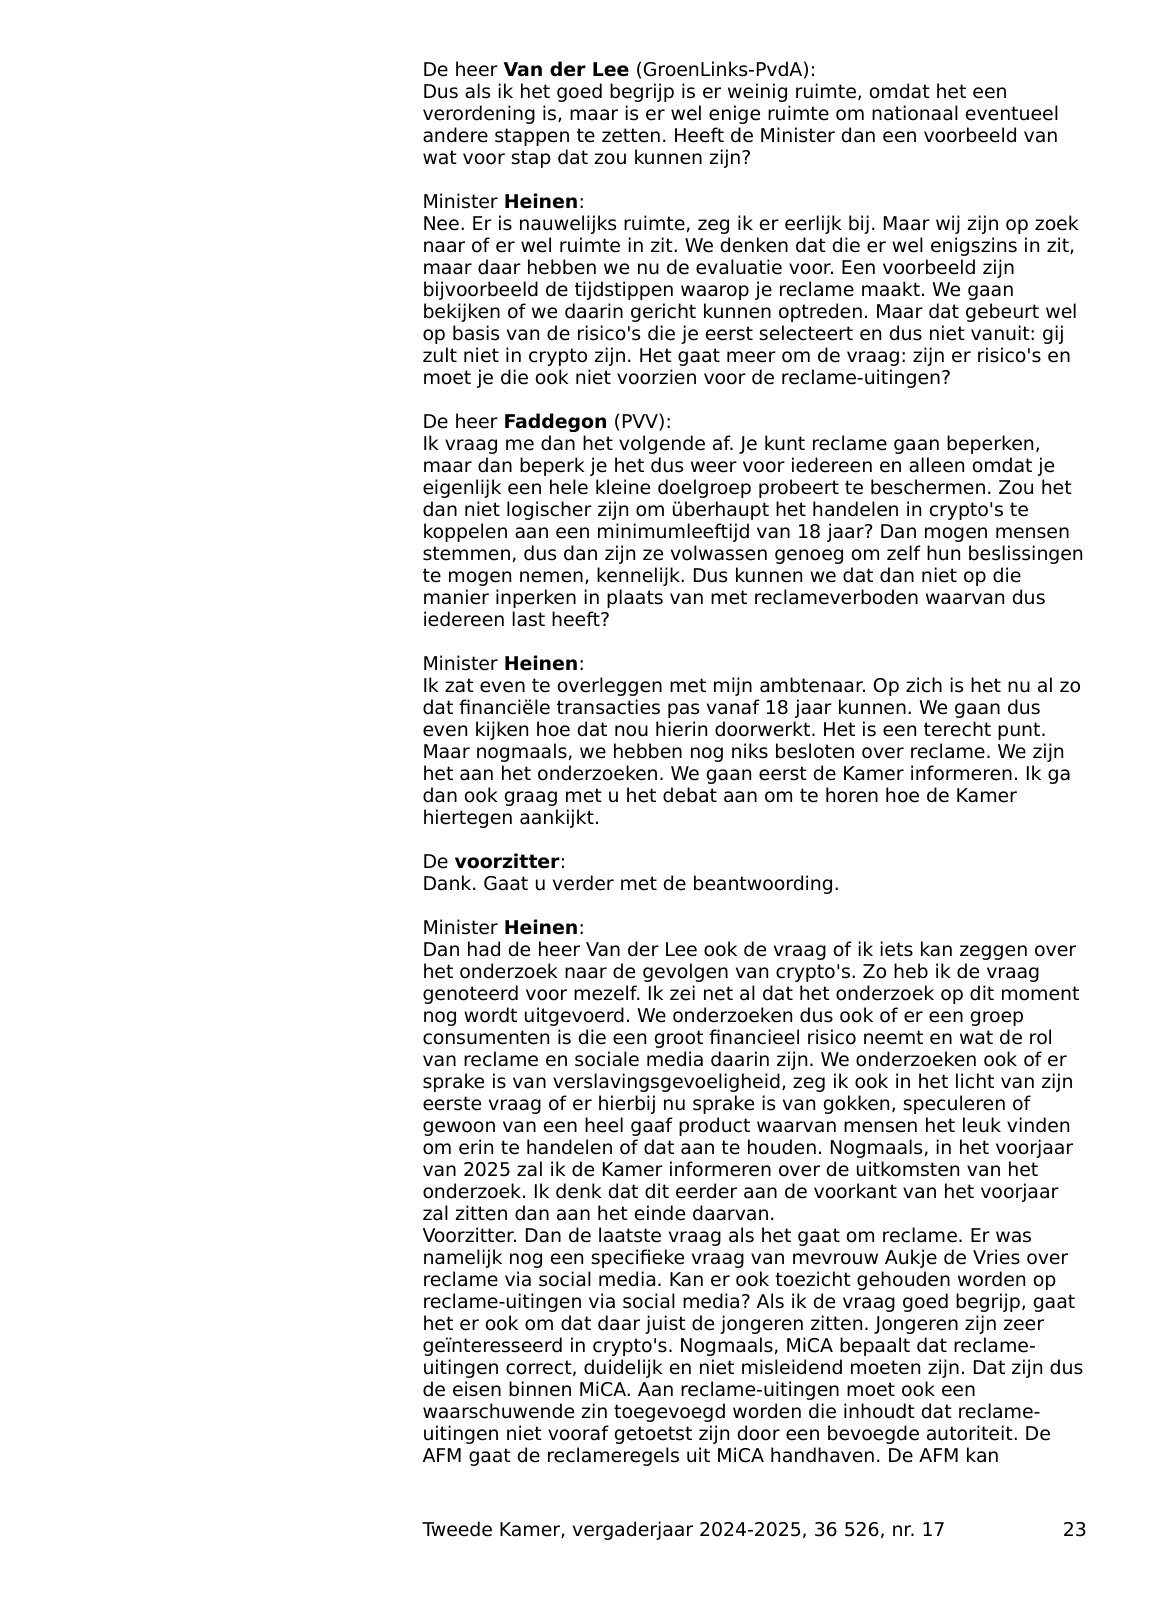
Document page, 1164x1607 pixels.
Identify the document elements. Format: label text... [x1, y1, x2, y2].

text De voorzitter: [422, 851, 1087, 873]
text Dan had de heer Van der Lee ook de vraag of ik iets kan zeggen over het onderzoek naar de gevolgen van crypto's. Zo heb ik de vraag genoteerd voor mezelf. Ik zei net al dat het onderzoek op dit moment nog wordt uitgevoerd. We onderzoeken dus ook of er een groep consumenten is die een groot financieel risico neemt en wat de rol van reclame en sociale media daarin zijn. We onderzoeken ook of er sprake is van verslavingsgevoeligheid, zeg ik ook in het licht van zijn eerste vraag of er hierbij nu sprake is van gokken, speculeren of gewoon van een heel gaaf product waarvan mensen het leuk vinden om erin te handelen of dat aan te houden. Nogmaals, in het voorjaar van 2025 zal ik de Kamer informeren over de uitkomsten van het onderzoek. Ik denk dat dit eerder aan de voorkant van het voorjaar zal zitten dan aan het einde daarvan. [422, 939, 1087, 1225]
text Minister Heinen: [422, 917, 1087, 939]
text Ik vraag me dan het volgende af. Je kunt reclame gaan beperken, maar dan beperk je het dus weer voor iedereen en alleen omdat je eigenlijk een hele kleine doelgroep probeert te beschermen. Zou het dan niet logischer zijn om überhaupt het handelen in crypto's te koppelen aan een minimumleeftijd van 18 jaar? Dan mogen mensen stemmen, dus dan zijn ze volwassen genoeg om zelf hun beslissingen te mogen nemen, kennelijk. Dus kunnen we dat dan niet op die manier inperken in plaats van met reclameverboden waarvan dus iedereen last heeft? [422, 433, 1087, 631]
text Voorzitter. Dan de laatste vraag als het gaat om reclame. Er was namelijk nog een specifieke vraag van mevrouw Aukje de Vries over reclame via social media. Kan er ook toezicht gehouden worden op reclame-uitingen via social media? Als ik de vraag goed begrijp, gaat het er ook om dat daar juist de jongeren zitten. Jongeren zijn zeer geïnteresseerd in crypto's. Nogmaals, MiCA bepaalt dat reclame-uitingen correct, duidelijk en niet misleidend moeten zijn. Dat zijn dus de eisen binnen MiCA. Aan reclame-uitingen moet ook een waarschuwende zin toegevoegd worden die inhoudt dat reclame-uitingen niet vooraf getoetst zijn door een bevoegde autoriteit. De AFM gaat de reclameregels uit MiCA handhaven. De AFM kan [422, 1225, 1087, 1467]
text Minister Heinen: [422, 191, 1087, 213]
text De heer Faddegon (PVV): [422, 411, 1087, 433]
text Nee. Er is nauwelijks ruimte, zeg ik er eerlijk bij. Maar wij zijn op zoek naar of er wel ruimte in zit. We denken dat die er wel enigszins in zit, maar daar hebben we nu de evaluatie voor. Een voorbeeld zijn bijvoorbeeld de tijdstippen waarop je reclame maakt. We gaan bekijken of we daarin gericht kunnen optreden. Maar dat gebeurt wel op basis van de risico's die je eerst selecteert en dus niet vanuit: gij zult niet in crypto zijn. Het gaat meer om de vraag: zijn er risico's en moet je die ook niet voorzien voor de reclame-uitingen? [422, 213, 1087, 389]
text Minister Heinen: [422, 653, 1087, 675]
text De heer Van der Lee (GroenLinks-PvdA): [422, 59, 1087, 81]
text Dus als ik het goed begrijp is er weinig ruimte, omdat het een verordening is, maar is er wel enige ruimte om nationaal eventueel andere stappen te zetten. Heeft de Minister dan een voorbeeld van wat voor stap dat zou kunnen zijn? [422, 81, 1087, 169]
text Dank. Gaat u verder met de beantwoording. [422, 873, 1087, 895]
text Ik zat even te overleggen met mijn ambtenaar. Op zich is het nu al zo dat financiële transacties pas vanaf 18 jaar kunnen. We gaan dus even kijken hoe dat nou hierin doorwerkt. Het is een terecht punt. Maar nogmaals, we hebben nog niks besloten over reclame. We zijn het aan het onderzoeken. We gaan eerst de Kamer informeren. Ik ga dan ook graag met u het debat aan om te horen hoe de Kamer hiertegen aankijkt. [422, 675, 1087, 829]
